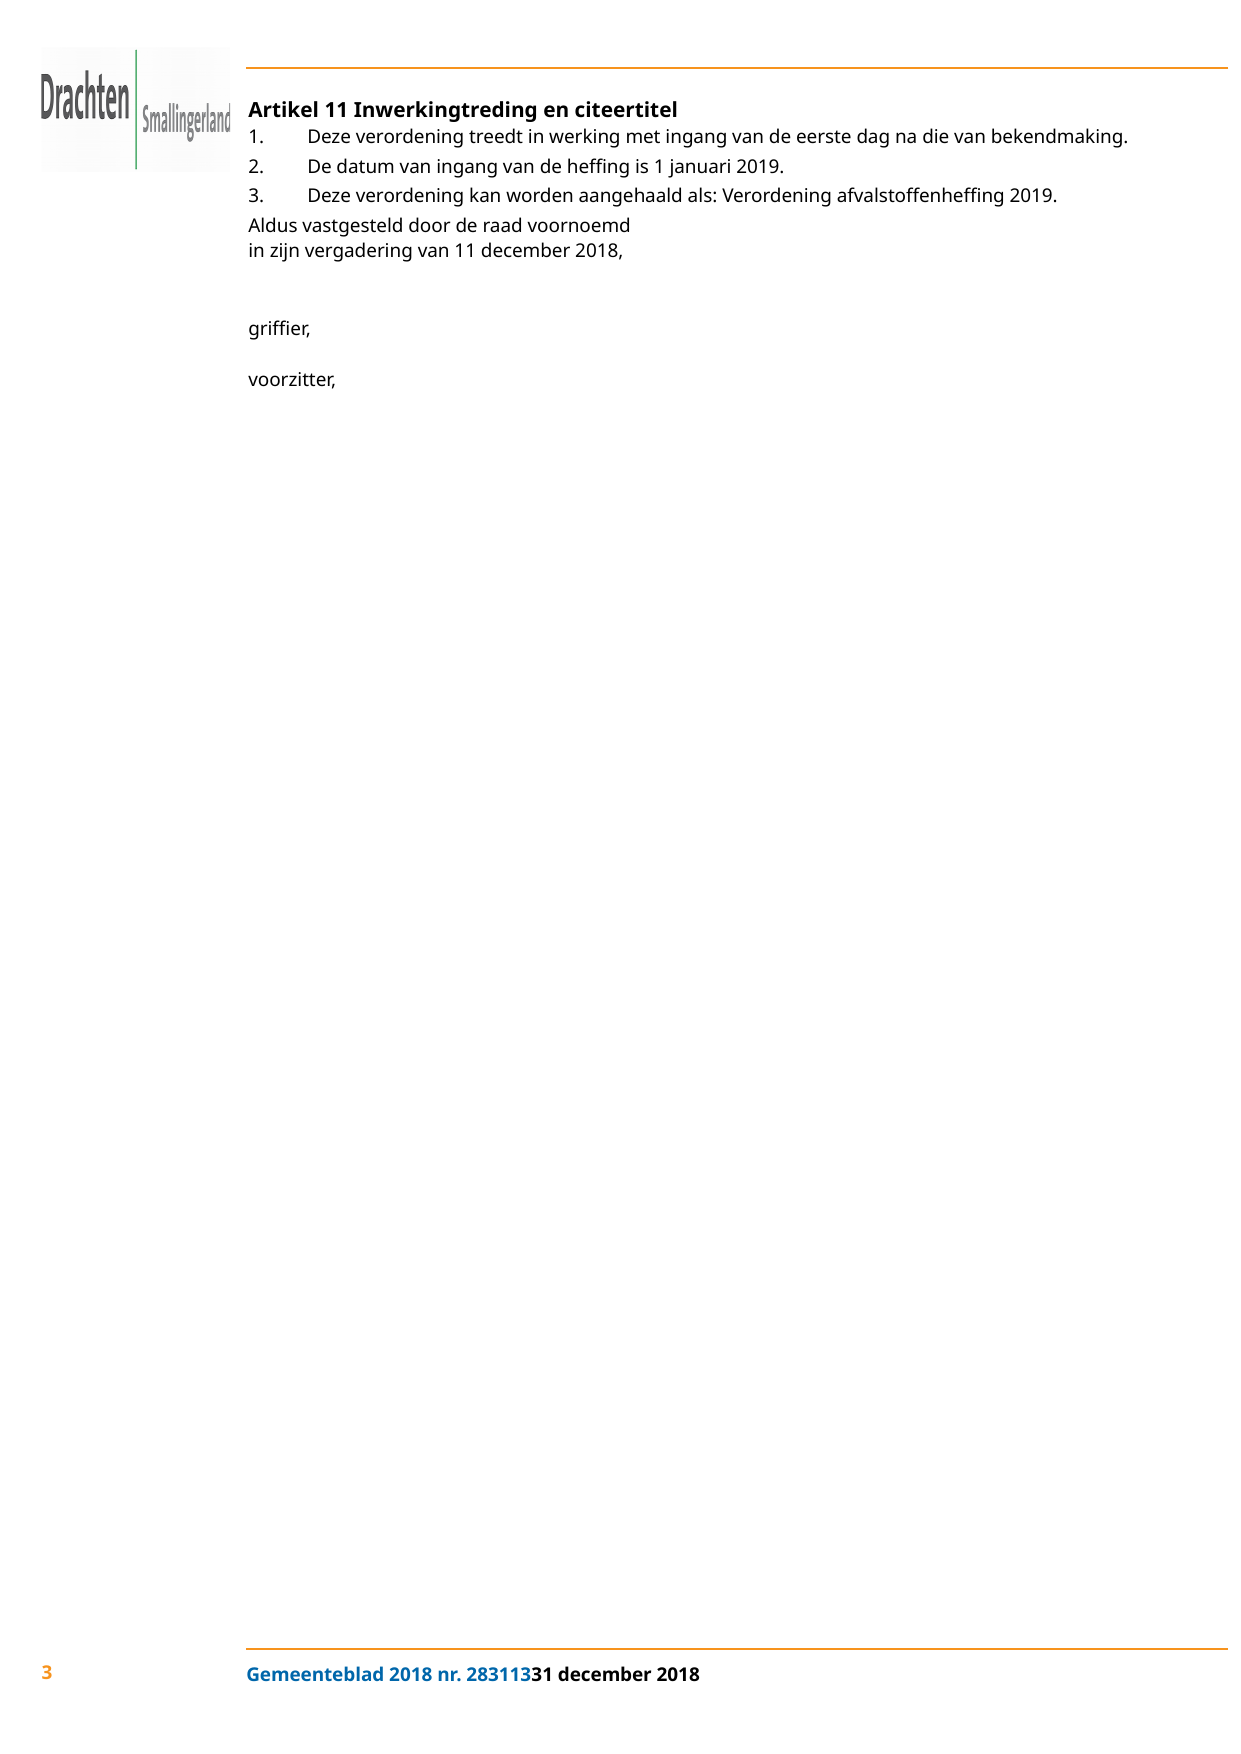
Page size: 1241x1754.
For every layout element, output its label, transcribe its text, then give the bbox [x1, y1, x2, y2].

text in zijn vergadering van 11 december 2018, [248, 238, 1152, 263]
text Aldus vastgesteld door de raad voornoemd [248, 212, 1152, 238]
list Deze verordening treedt in werking met ingang van de eerste dag na die van bekendmaking. [248, 123, 1152, 149]
list Deze verordening kan worden aangehaald als: Verordening afvalstoffenheffing 2019. [248, 182, 1152, 208]
text griffier, [248, 315, 1152, 341]
picture [41, 47, 231, 172]
text Artikel 11 Inwerkingtreding en citeertitel [248, 95, 1152, 123]
text voorzitter, [248, 366, 1152, 392]
list De datum van ingang van de heffing is 1 januari 2019. [248, 153, 1152, 178]
